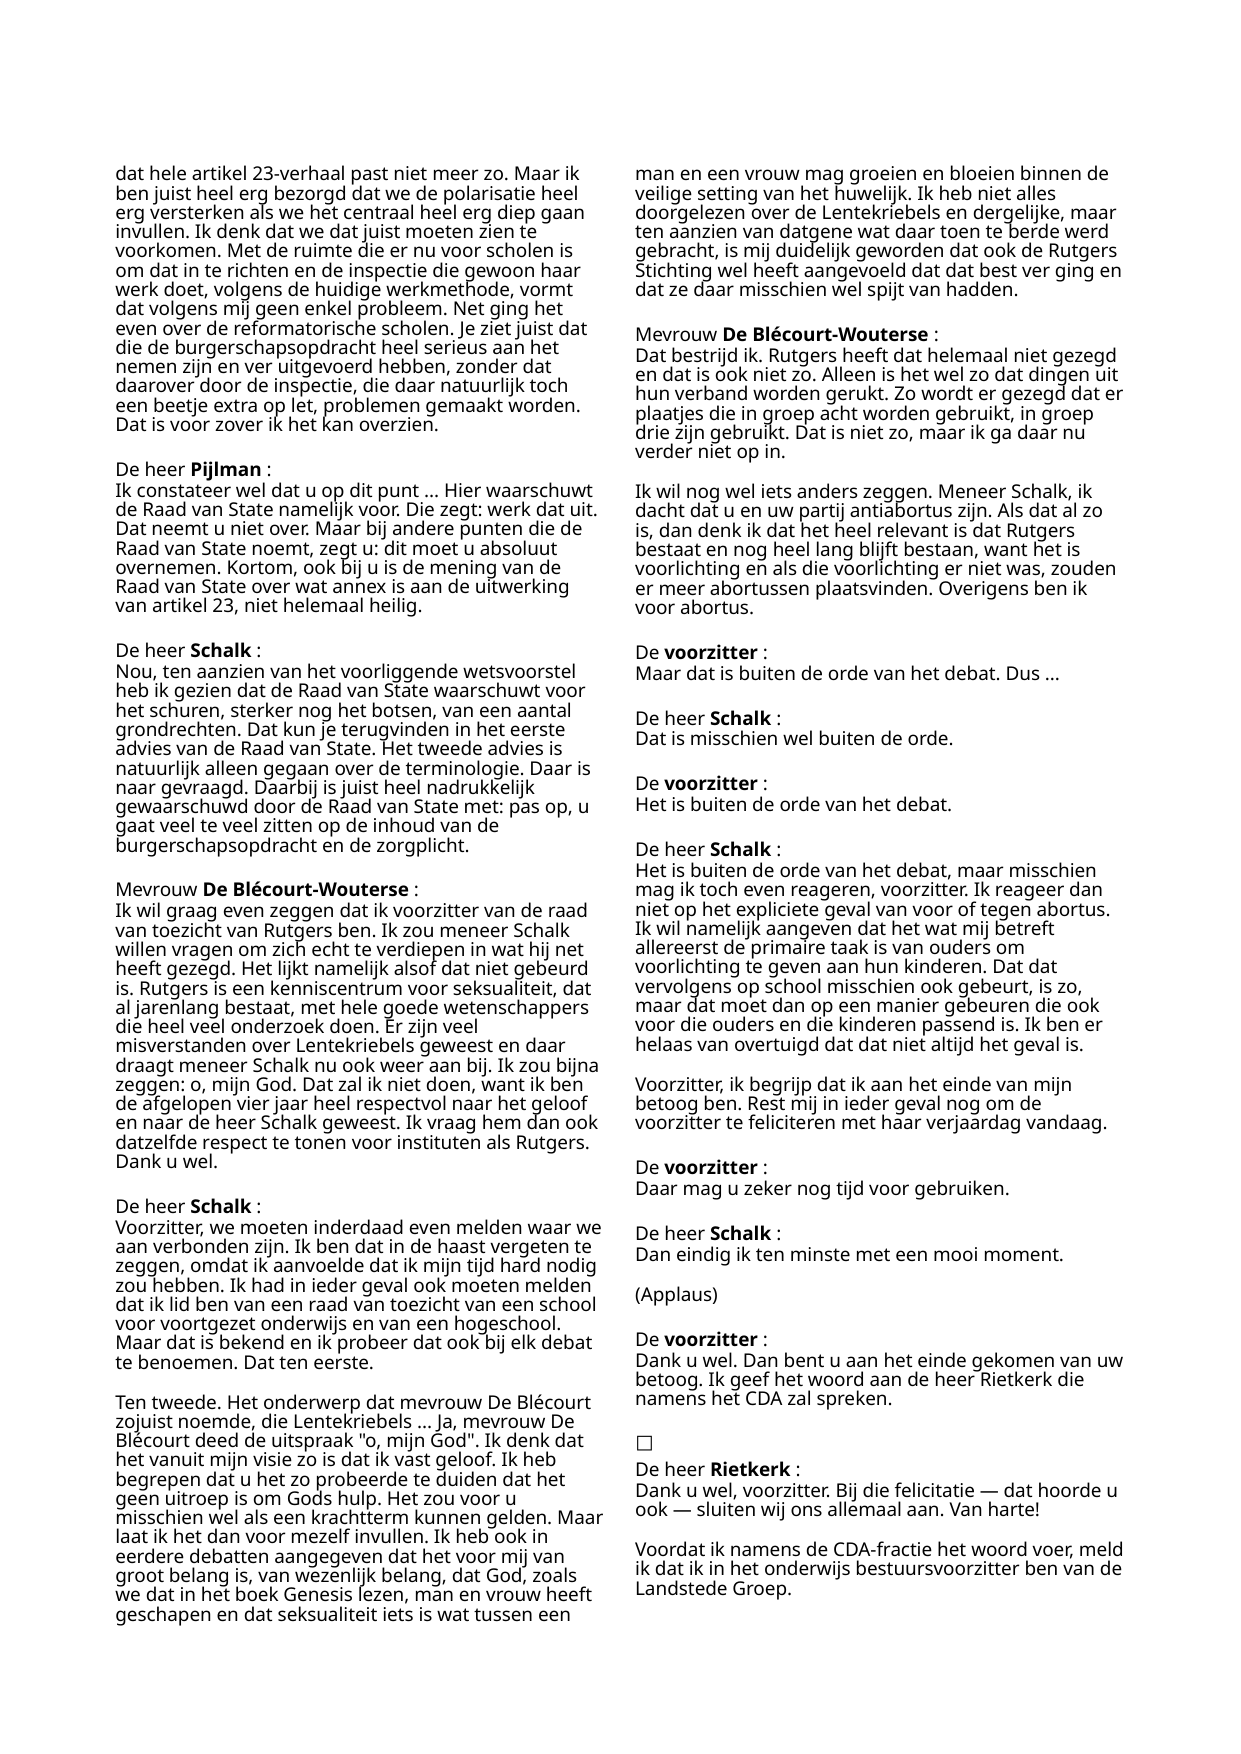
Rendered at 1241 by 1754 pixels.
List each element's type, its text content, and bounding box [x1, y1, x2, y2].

text Ik constateer wel dat u op dit punt ... Hier waarschuwt de Raad van State namelijk voor. Die zegt: werk dat uit. Dat neemt u niet over. Maar bij andere punten die de Raad van State noemt, zegt u: dit moet u absoluut overnemen. Kortom, ook bij u is de mening van de Raad van State over wat annex is aan de uitwerking van artikel 23, niet helemaal heilig. [115, 482, 605, 617]
text Nou, ten aanzien van het voorliggende wetsvoorstel heb ik gezien dat de Raad van State waarschuwt voor het schuren, sterker nog het botsen, van een aantal grondrechten. Dat kun je terugvinden in het eerste advies van de Raad van State. Het tweede advies is natuurlijk alleen gegaan over de terminologie. Daar is naar gevraagd. Daarbij is juist heel nadrukkelijk gewaarschuwd door de Raad van State met: pas op, u gaat veel te veel zitten op de inhoud van de burgerschapsopdracht en de zorgplicht. [115, 663, 605, 856]
text Dat bestrijd ik. Rutgers heeft dat helemaal niet gezegd en dat is ook niet zo. Alleen is het wel zo dat dingen uit hun verband worden gerukt. Zo wordt er gezegd dat er plaatjes die in groep acht worden gebruikt, in groep drie zijn gebruikt. Dat is niet zo, maar ik ga daar nu verder niet op in. [635, 347, 1125, 462]
text Ik wil nog wel iets anders zeggen. Meneer Schalk, ik dacht dat u en uw partij antiabortus zijn. Als dat al zo is, dan denk ik dat het heel relevant is dat Rutgers bestaat en nog heel lang blijft bestaan, want het is voorlichting en als die voorlichting er niet was, zouden er meer abortussen plaatsvinden. Overigens ben ik voor abortus. [635, 483, 1125, 618]
text De heer Schalk : [635, 705, 1125, 730]
text Daar mag u zeker nog tijd voor gebruiken. [635, 1180, 1125, 1199]
text Voorzitter, we moeten inderdaad even melden waar we aan verbonden zijn. Ik ben dat in de haast vergeten te zeggen, omdat ik aanvoelde dat ik mijn tijd hard nodig zou hebben. Ik had in ieder geval ook moeten melden dat ik lid ben van een raad van toezicht van een school voor voortgezet onderwijs en van een hogeschool. Maar dat is bekend en ik probeer dat ook bij elk debat te benoemen. Dat ten eerste. [115, 1219, 605, 1373]
text Dat is misschien wel buiten de orde. [635, 730, 1125, 750]
text Maar dat is buiten de orde van het debat. Dus ... [635, 664, 1125, 684]
text man en een vrouw mag groeien en bloeien binnen de veilige setting van het huwelijk. Ik heb niet alles doorgelezen over de Lentekriebels en dergelijke, maar ten aanzien van datgene wat daar toen te berde werd gebracht, is mij duidelijk geworden dat ook de Rutgers Stichting wel heeft aangevoeld dat dat best ver ging en dat ze daar misschien wel spijt van hadden. [635, 165, 1125, 300]
text ⬜ [635, 1430, 1125, 1456]
text De heer Schalk : [635, 836, 1125, 862]
text (Applaus) [635, 1286, 1125, 1305]
text Voordat ik namens de CDA-fractie het woord voer, meld ik dat ik in het onderwijs bestuursvoorzitter ben van de Landstede Groep. [635, 1541, 1125, 1599]
text Dan eindig ik ten minste met een mooi moment. [635, 1246, 1125, 1265]
text De heer Schalk : [635, 1220, 1125, 1246]
text De voorzitter : [635, 771, 1125, 796]
text dat hele artikel 23-verhaal past niet meer zo. Maar ik ben juist heel erg bezorgd dat we de polarisatie heel erg versterken als we het centraal heel erg diep gaan invullen. Ik denk dat we dat juist moeten zien te voorkomen. Met de ruimte die er nu voor scholen is om dat in te richten en de inspectie die gewoon haar werk doet, volgens de huidige werkmethode, vormt dat volgens mij geen enkel probleem. Net ging het even over de reformatorische scholen. Je ziet juist dat die de burgerschapsopdracht heel serieus aan het nemen zijn en ver uitgevoerd hebben, zonder dat daarover door de inspectie, die daar natuurlijk toch een beetje extra op let, problemen gemaakt worden. Dat is voor zover ik het kan overzien. [115, 165, 605, 435]
text Dank u wel, voorzitter. Bij die felicitatie — dat hoorde u ook — sluiten wij ons allemaal aan. Van harte! [635, 1482, 1125, 1520]
text De voorzitter : [635, 1154, 1125, 1180]
text Het is buiten de orde van het debat, maar misschien mag ik toch even reageren, voorzitter. Ik reageer dan niet op het expliciete geval van voor of tegen abortus. Ik wil namelijk aangeven dat het wat mij betreft allereerst de primaire taak is van ouders om voorlichting te geven aan hun kinderen. Dat dat vervolgens op school misschien ook gebeurt, is zo, maar dat moet dan op een manier gebeuren die ook voor die ouders en die kinderen passend is. Ik ben er helaas van overtuigd dat dat niet altijd het geval is. [635, 862, 1125, 1055]
text Ik wil graag even zeggen dat ik voorzitter van de raad van toezicht van Rutgers ben. Ik zou meneer Schalk willen vragen om zich echt te verdiepen in wat hij net heeft gezegd. Het lijkt namelijk alsof dat niet gebeurd is. Rutgers is een kenniscentrum voor seksualiteit, dat al jarenlang bestaat, met hele goede wetenschappers die heel veel onderzoek doen. Er zijn veel misverstanden over Lentekriebels geweest en daar draagt meneer Schalk nu ook weer aan bij. Ik zou bijna zeggen: o, mijn God. Dat zal ik niet doen, want ik ben de afgelopen vier jaar heel respectvol naar het geloof en naar de heer Schalk geweest. Ik vraag hem dan ook datzelfde respect te tonen voor instituten als Rutgers. Dank u wel. [115, 902, 605, 1172]
text De heer Pijlman : [115, 456, 605, 482]
text Mevrouw De Blécourt-Wouterse : [635, 321, 1125, 347]
text Mevrouw De Blécourt-Wouterse : [115, 877, 605, 902]
text Dank u wel. Dan bent u aan het einde gekomen van uw betoog. Ik geef het woord aan de heer Rietkerk die namens het CDA zal spreken. [635, 1352, 1125, 1409]
text De voorzitter : [635, 639, 1125, 664]
text De heer Schalk : [115, 637, 605, 663]
text Ten tweede. Het onderwerp dat mevrouw De Blécourt zojuist noemde, die Lentekriebels ... Ja, mevrouw De Blécourt deed de uitspraak "o, mijn God". Ik denk dat het vanuit mijn visie zo is dat ik vast geloof. Ik heb begrepen dat u het zo probeerde te duiden dat het geen uitroep is om Gods hulp. Het zou voor u misschien wel als een krachtterm kunnen gelden. Maar laat ik het dan voor mezelf invullen. Ik heb ook in eerdere debatten aangegeven dat het voor mij van groot belang is, van wezenlijk belang, dat God, zoals we dat in het boek Genesis lezen, man en vrouw heeft geschapen en dat seksualiteit iets is wat tussen een [115, 1394, 605, 1625]
text Voorzitter, ik begrijp dat ik aan het einde van mijn betoog ben. Rest mij in ieder geval nog om de voorzitter te feliciteren met haar verjaardag vandaag. [635, 1076, 1125, 1133]
text Het is buiten de orde van het debat. [635, 796, 1125, 816]
text De heer Schalk : [115, 1193, 605, 1219]
text De heer Rietkerk : [635, 1456, 1125, 1482]
text De voorzitter : [635, 1326, 1125, 1352]
